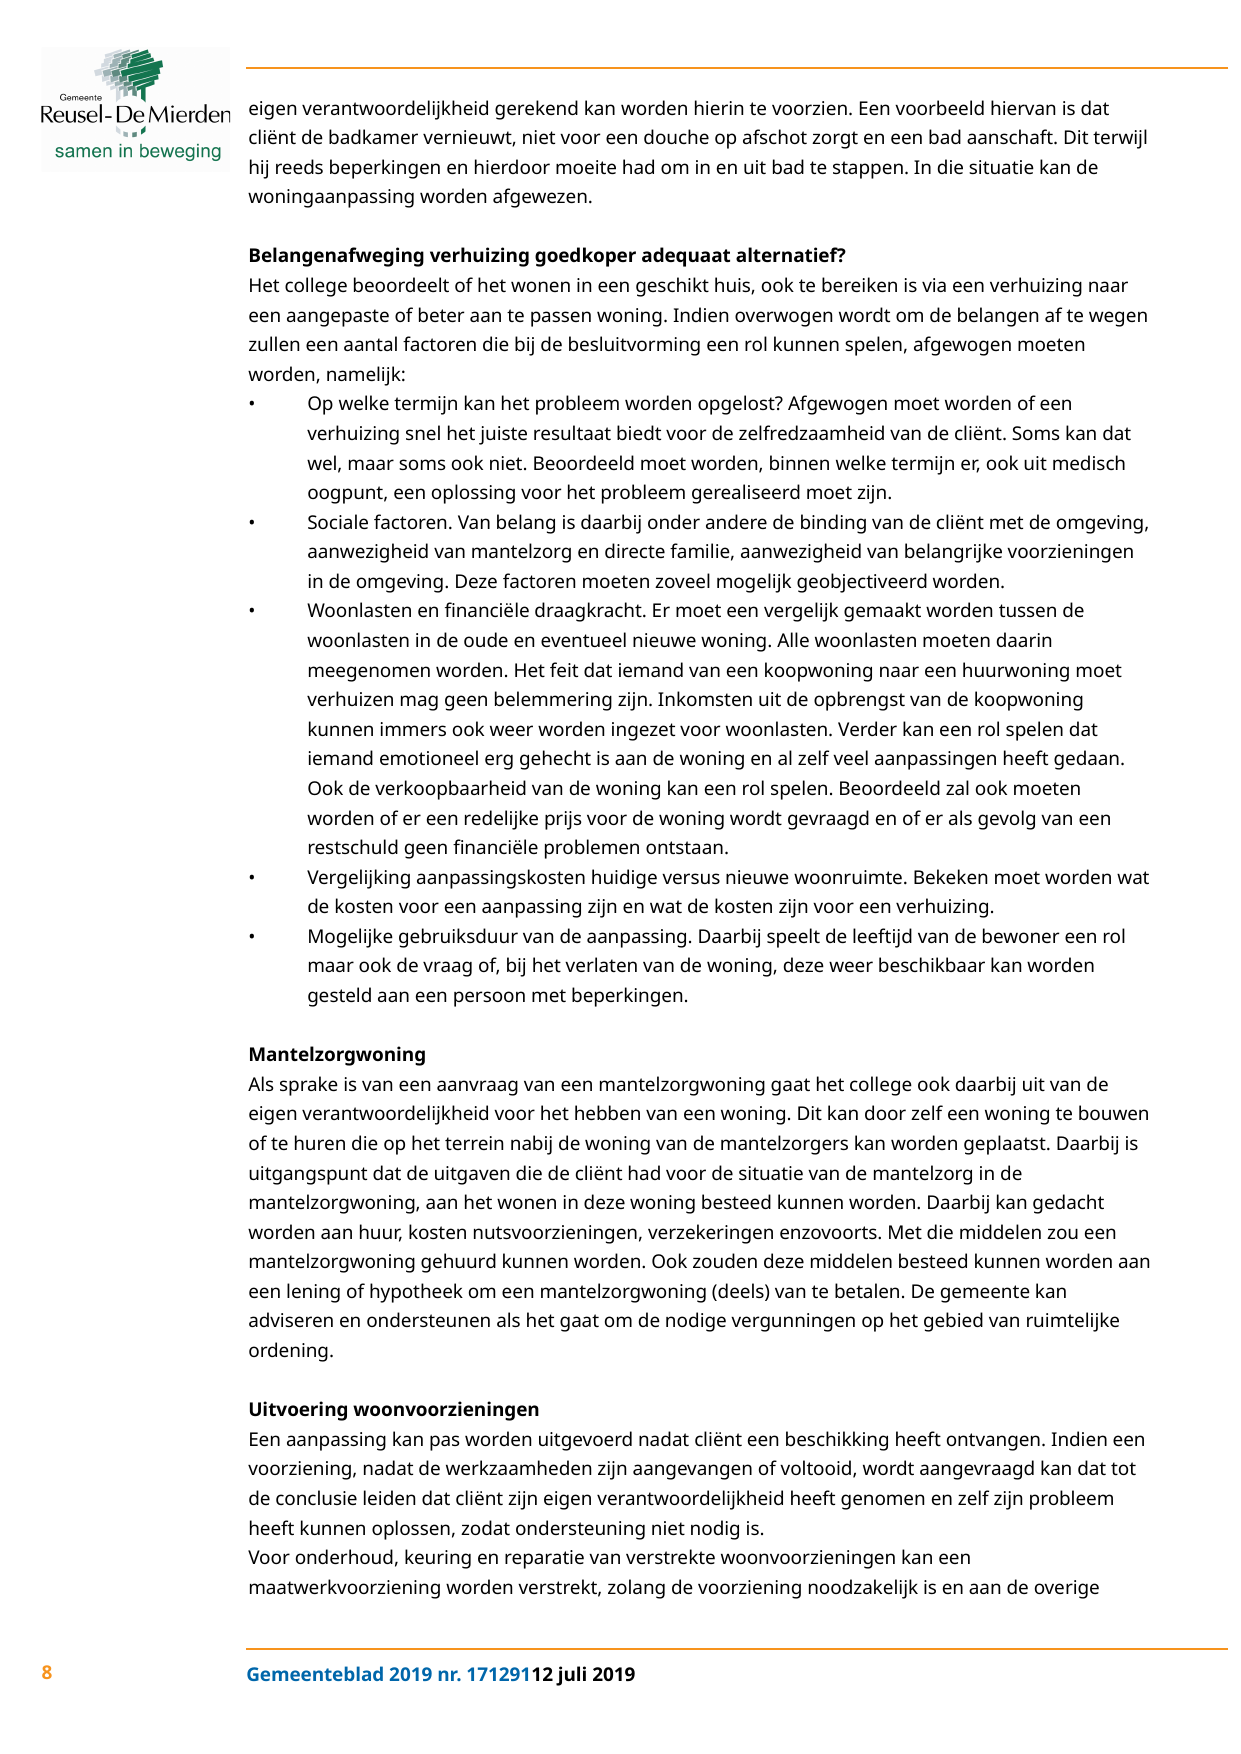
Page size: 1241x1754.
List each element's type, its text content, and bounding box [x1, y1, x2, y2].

text eigen verantwoordelijkheid gerekend kan worden hierin te voorzien. Een voorbeeld hiervan is dat cliënt de badkamer vernieuwt, niet voor een douche op afschot zorgt en een bad aanschaft. Dit terwijl hij reeds beperkingen en hierdoor moeite had om in en uit bad te stappen. In die situatie kan de woningaanpassing worden afgewezen. [248, 95, 1152, 209]
text Uitvoering woonvoorzieningen [248, 1396, 1152, 1422]
text Als sprake is van een aanvraag van een mantelzorgwoning gaat het college ook daarbij uit van de eigen verantwoordelijkheid voor het hebben van een woning. Dit kan door zelf een woning te bouwen of te huren die op het terrein nabij de woning van de mantelzorgers kan worden geplaatst. Daarbij is uitgangspunt dat de uitgaven die de cliënt had voor de situatie van de mantelzorg in de mantelzorgwoning, aan het wonen in deze woning besteed kunnen worden. Daarbij kan gedacht worden aan huur, kosten nutsvoorzieningen, verzekeringen enzovoorts. Met die middelen zou een mantelzorgwoning gehuurd kunnen worden. Ook zouden deze middelen besteed kunnen worden aan een lening of hypotheek om een mantelzorgwoning (deels) van te betalen. De gemeente kan adviseren en ondersteunen als het gaat om de nodige vergunningen op het gebied van ruimtelijke ordening. [248, 1071, 1152, 1363]
picture [41, 47, 231, 172]
text Voor onderhoud, keuring en reparatie van verstrekte woonvoorzieningen kan een maatwerkvoorziening worden verstrekt, zolang de voorziening noodzakelijk is en aan de overige [248, 1544, 1152, 1600]
text Mantelzorgwoning [248, 1041, 1152, 1067]
list Woonlasten en financiële draagkracht. Er moet een vergelijk gemaakt worden tussen de woonlasten in de oude en eventueel nieuwe woning. Alle woonlasten moeten daarin meegenomen worden. Het feit dat iemand van een koopwoning naar een huurwoning moet verhuizen mag geen belemmering zijn. Inkomsten uit de opbrengst van de koopwoning kunnen immers ook weer worden ingezet voor woonlasten. Verder kan een rol spelen dat iemand emotioneel erg gehecht is aan de woning en al zelf veel aanpassingen heeft gedaan. Ook de verkoopbaarheid van de woning kan een rol spelen. Beoordeeld zal ook moeten worden of er een redelijke prijs voor de woning wordt gevraagd en of er als gevolg van een restschuld geen financiële problemen ontstaan. [248, 598, 1152, 860]
text Belangenafweging verhuizing goedkoper adequaat alternatief? [248, 243, 1152, 268]
list Op welke termijn kan het probleem worden opgelost? Afgewogen moet worden of een verhuizing snel het juiste resultaat biedt voor de zelfredzaamheid van de cliënt. Soms kan dat wel, maar soms ook niet. Beoordeeld moet worden, binnen welke termijn er, ook uit medisch oogpunt, een oplossing voor het probleem gerealiseerd moet zijn. [248, 391, 1152, 505]
text Een aanpassing kan pas worden uitgevoerd nadat cliënt een beschikking heeft ontvangen. Indien een voorziening, nadat de werkzaamheden zijn aangevangen of voltooid, wordt aangevraagd kan dat tot de conclusie leiden dat cliënt zijn eigen verantwoordelijkheid heeft genomen en zelf zijn probleem heeft kunnen oplossen, zodat ondersteuning niet nodig is. [248, 1426, 1152, 1541]
list Mogelijke gebruiksduur van de aanpassing. Daarbij speelt de leeftijd van de bewoner een rol maar ook de vraag of, bij het verlaten van de woning, deze weer beschikbaar kan worden gesteld aan een persoon met beperkingen. [248, 923, 1152, 1008]
list Vergelijking aanpassingskosten huidige versus nieuwe woonruimte. Bekeken moet worden wat de kosten voor een aanpassing zijn en wat de kosten zijn voor een verhuizing. [248, 864, 1152, 919]
list Sociale factoren. Van belang is daarbij onder andere de binding van de cliënt met de omgeving, aanwezigheid van mantelzorg en directe familie, aanwezigheid van belangrijke voorzieningen in de omgeving. Deze factoren moeten zoveel mogelijk geobjectiveerd worden. [248, 509, 1152, 594]
text Het college beoordeelt of het wonen in een geschikt huis, ook te bereiken is via een verhuizing naar een aangepaste of beter aan te passen woning. Indien overwogen wordt om de belangen af te wegen zullen een aantal factoren die bij de besluitvorming een rol kunnen spelen, afgewogen moeten worden, namelijk: [248, 272, 1152, 387]
